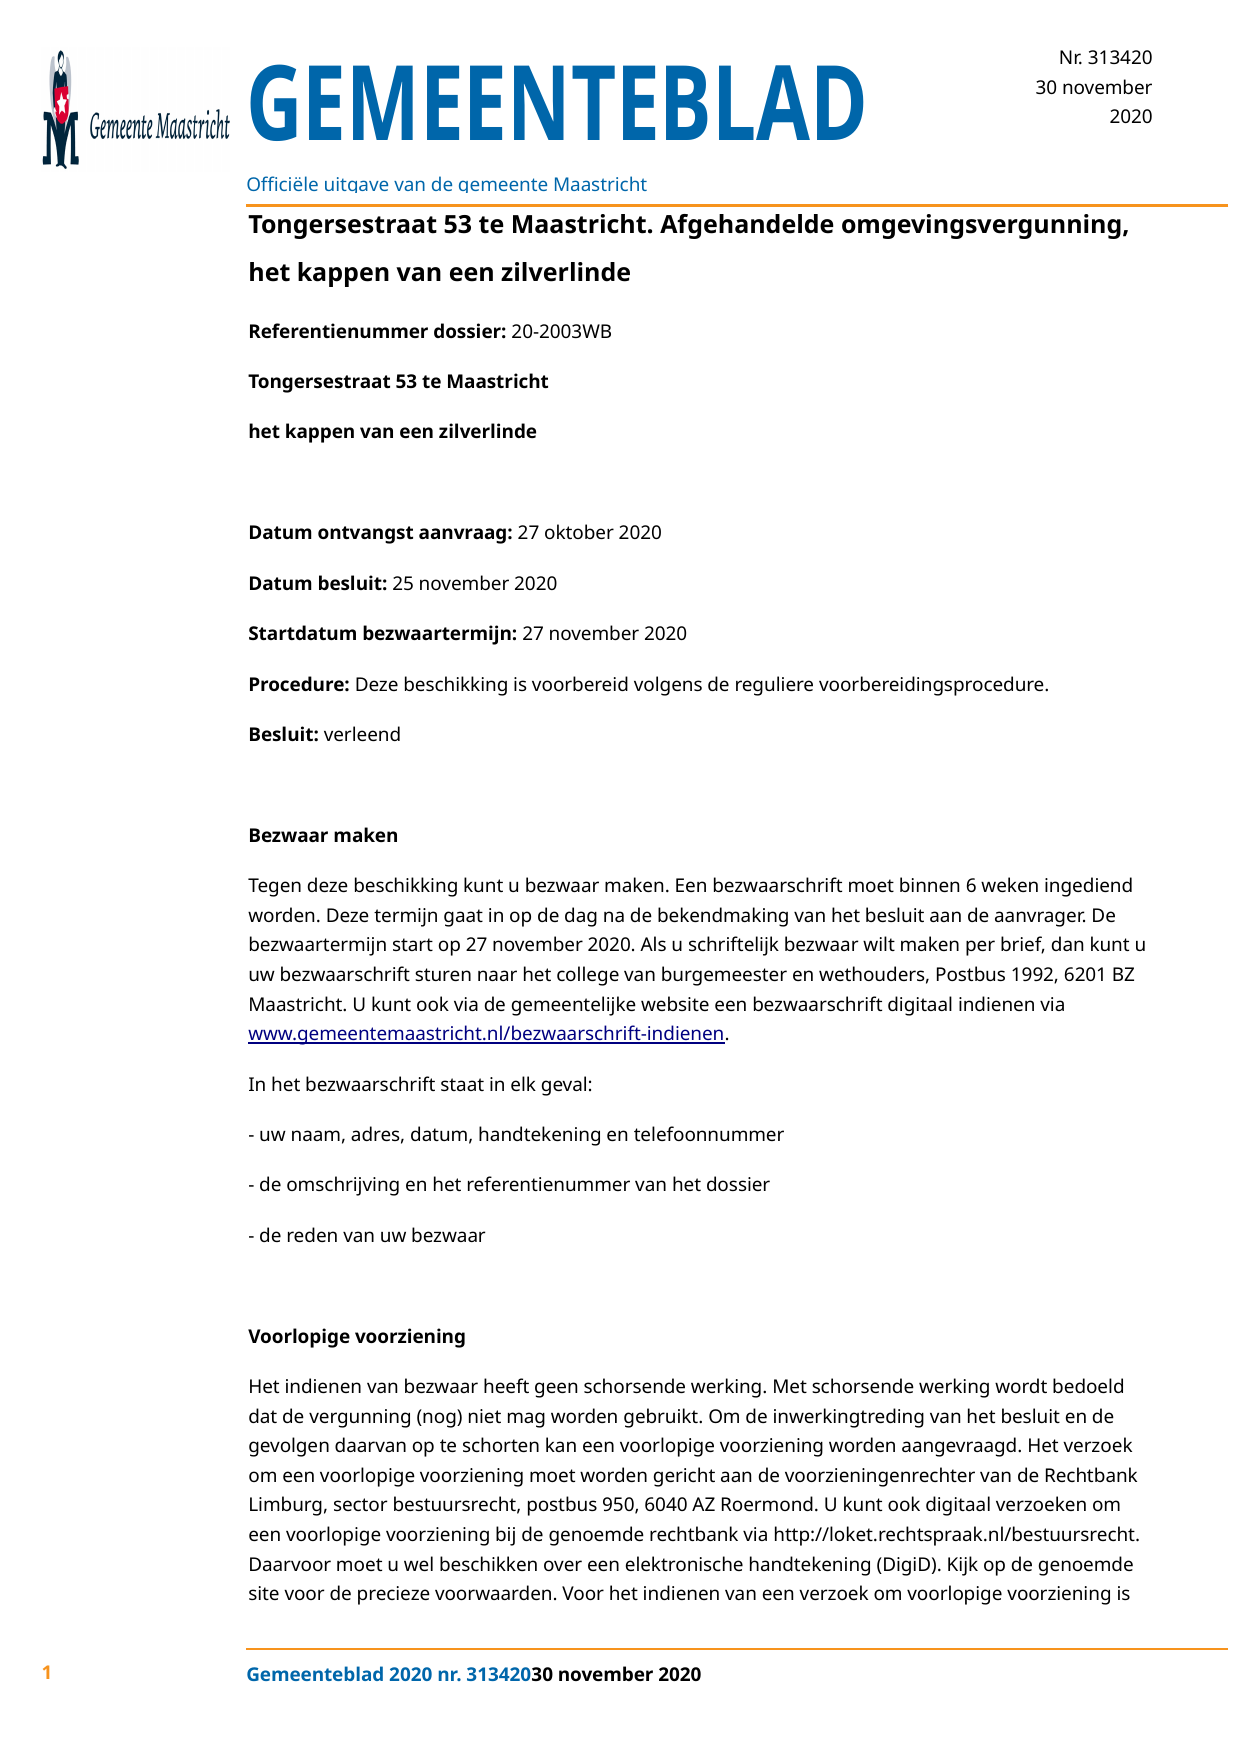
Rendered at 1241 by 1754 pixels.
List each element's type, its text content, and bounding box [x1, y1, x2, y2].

text Het indienen van bezwaar heeft geen schorsende werking. Met schorsende werking wordt bedoeld dat de vergunning (nog) niet mag worden gebruikt. Om de inwerkingtreding van het besluit en de gevolgen daarvan op te schorten kan een voorlopige voorziening worden aangevraagd. Het verzoek om een voorlopige voorziening moet worden gericht aan de voorzieningenrechter van de Rechtbank Limburg, sector bestuursrecht, postbus 950, 6040 AZ Roermond. U kunt ook digitaal verzoeken om een voorlopige voorziening bij de genoemde rechtbank via http://loket.rechtspraak.nl/bestuursrecht. Daarvoor moet u wel beschikken over een elektronische handtekening (DigiD). Kijk op de genoemde site voor de precieze voorwaarden. Voor het indienen van een verzoek om voorlopige voorziening is [248, 1373, 1152, 1606]
text - de reden van uw bezwaar [248, 1222, 1152, 1248]
text - uw naam, adres, datum, handtekening en telefoonnummer [248, 1121, 1152, 1147]
text Voorlopige voorziening [248, 1323, 1152, 1349]
text Procedure: Deze beschikking is voorbereid volgens de reguliere voorbereidingsprocedure. [248, 671, 1152, 697]
text In het bezwaarschrift staat in elk geval: [248, 1071, 1152, 1097]
text Datum ontvangst aanvraag: 27 oktober 2020 [248, 519, 1152, 545]
text - de omschrijving en het referentienummer van het dossier [248, 1172, 1152, 1197]
text Tongersestraat 53 te Maastricht [248, 368, 1152, 394]
text het kappen van een zilverlinde [248, 419, 1152, 444]
text Tongersestraat 53 te Maastricht. Afgehandelde omgevingsvergunning, het kappen van een zilverlinde [248, 207, 1152, 288]
text Referentienummer dossier: 20-2003WB [248, 318, 1152, 344]
text Tegen deze beschikking kunt u bezwaar maken. Een bezwaarschrift moet binnen 6 weken ingediend worden. Deze termijn gaat in op de dag na de bekendmaking van het besluit aan de aanvrager. De bezwaartermijn start op 27 november 2020. Als u schriftelijk bezwaar wilt maken per brief, dan kunt u uw bezwaarschrift sturen naar het college van burgemeester en wethouders, Postbus 1992, 6201 BZ Maastricht. U kunt ook via de gemeentelijke website een bezwaarschrift digitaal indienen via www.gemeentemaastricht.nl/bezwaarschrift-indienen. [248, 872, 1152, 1046]
text Startdatum bezwaartermijn: 27 november 2020 [248, 620, 1152, 646]
picture [41, 47, 231, 172]
text Besluit: verleend [248, 721, 1152, 747]
text Datum besluit: 25 november 2020 [248, 570, 1152, 596]
text Bezwaar maken [248, 822, 1152, 848]
